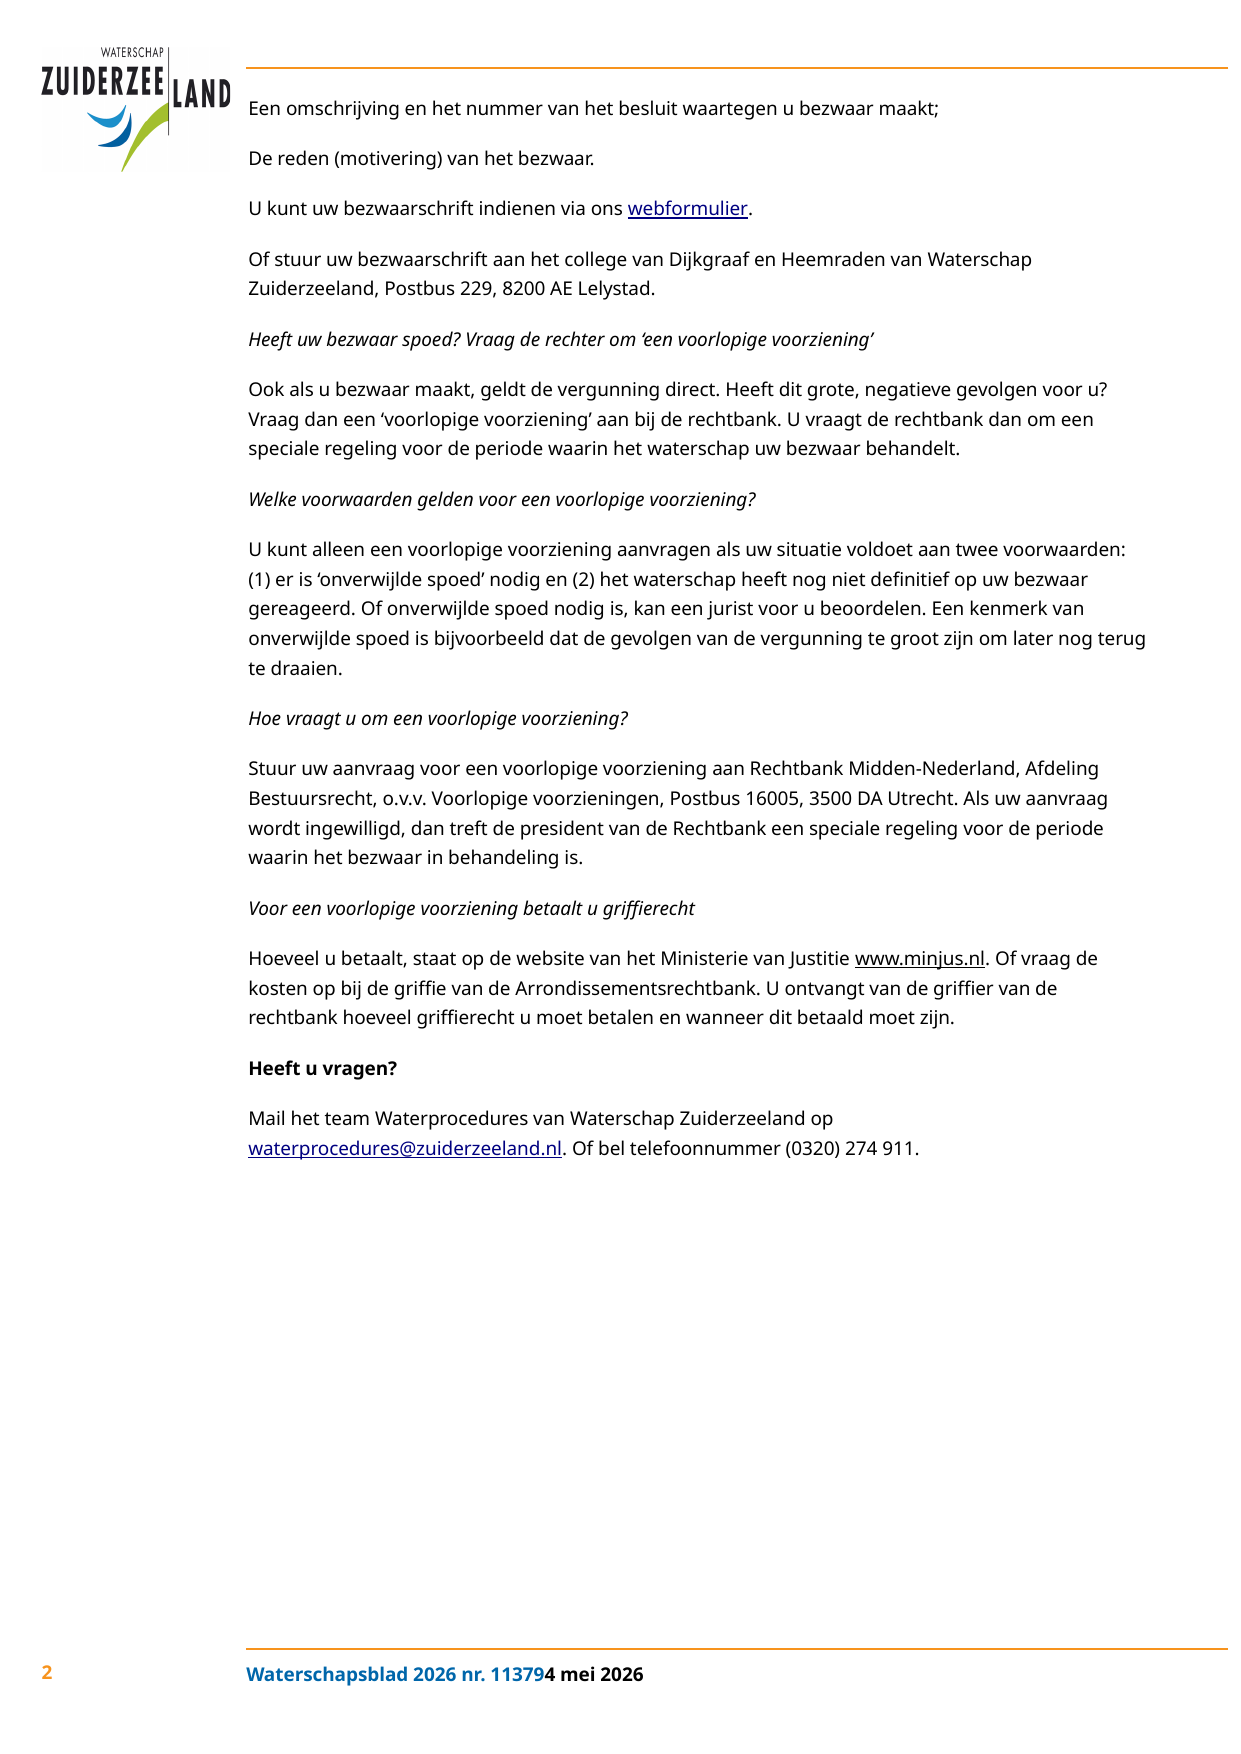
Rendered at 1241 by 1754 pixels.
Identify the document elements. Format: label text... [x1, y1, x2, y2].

picture [41, 47, 231, 172]
text Welke voorwaarden gelden voor een voorlopige voorziening? [248, 486, 1152, 512]
text Stuur uw aanvraag voor een voorlopige voorziening aan Rechtbank Midden-Nederland, Afdeling Bestuursrecht, o.v.v. Voorlopige voorzieningen, Postbus 16005, 3500 DA Utrecht. Als uw aanvraag wordt ingewilligd, dan treft de president van de Rechtbank een speciale regeling voor de periode waarin het bezwaar in behandeling is. [248, 756, 1152, 870]
text Mail het team Waterprocedures van Waterschap Zuiderzeeland op waterprocedures@zuiderzeeland.nl. Of bel telefoonnummer (0320) 274 911. [248, 1105, 1152, 1161]
text U kunt uw bezwaarschrift indienen via ons webformulier. [248, 196, 1152, 221]
text Heeft u vragen? [248, 1055, 1152, 1081]
text Of stuur uw bezwaarschrift aan het college van Dijkgraaf en Heemraden van Waterschap Zuiderzeeland, Postbus 229, 8200 AE Lelystad. [248, 246, 1152, 301]
text Hoe vraagt u om een voorlopige voorziening? [248, 705, 1152, 731]
text Voor een voorlopige voorziening betaalt u griffierecht [248, 895, 1152, 921]
text Ook als u bezwaar maakt, geldt de vergunning direct. Heeft dit grote, negatieve gevolgen voor u? Vraag dan een ‘voorlopige voorziening’ aan bij de rechtbank. U vraagt de rechtbank dan om een speciale regeling voor de periode waarin het waterschap uw bezwaar behandelt. [248, 376, 1152, 461]
text Een omschrijving en het nummer van het besluit waartegen u bezwaar maakt; [248, 95, 1152, 121]
text U kunt alleen een voorlopige voorziening aanvragen als uw situatie voldoet aan twee voorwaarden: (1) er is ‘onverwijlde spoed’ nodig en (2) het waterschap heeft nog niet definitief op uw bezwaar gereageerd. Of onverwijlde spoed nodig is, kan een jurist voor u beoordelen. Een kenmerk van onverwijlde spoed is bijvoorbeeld dat de gevolgen van de vergunning te groot zijn om later nog terug te draaien. [248, 536, 1152, 681]
text De reden (motivering) van het bezwaar. [248, 145, 1152, 171]
text Heeft uw bezwaar spoed? Vraag de rechter om ‘een voorlopige voorziening’ [248, 326, 1152, 352]
text Hoeveel u betaalt, staat op de website van het Ministerie van Justitie www.minjus.nl. Of vraag de kosten op bij de griffie van de Arrondissementsrechtbank. U ontvangt van de griffier van de rechtbank hoeveel griffierecht u moet betalen en wanneer dit betaald moet zijn. [248, 945, 1152, 1030]
